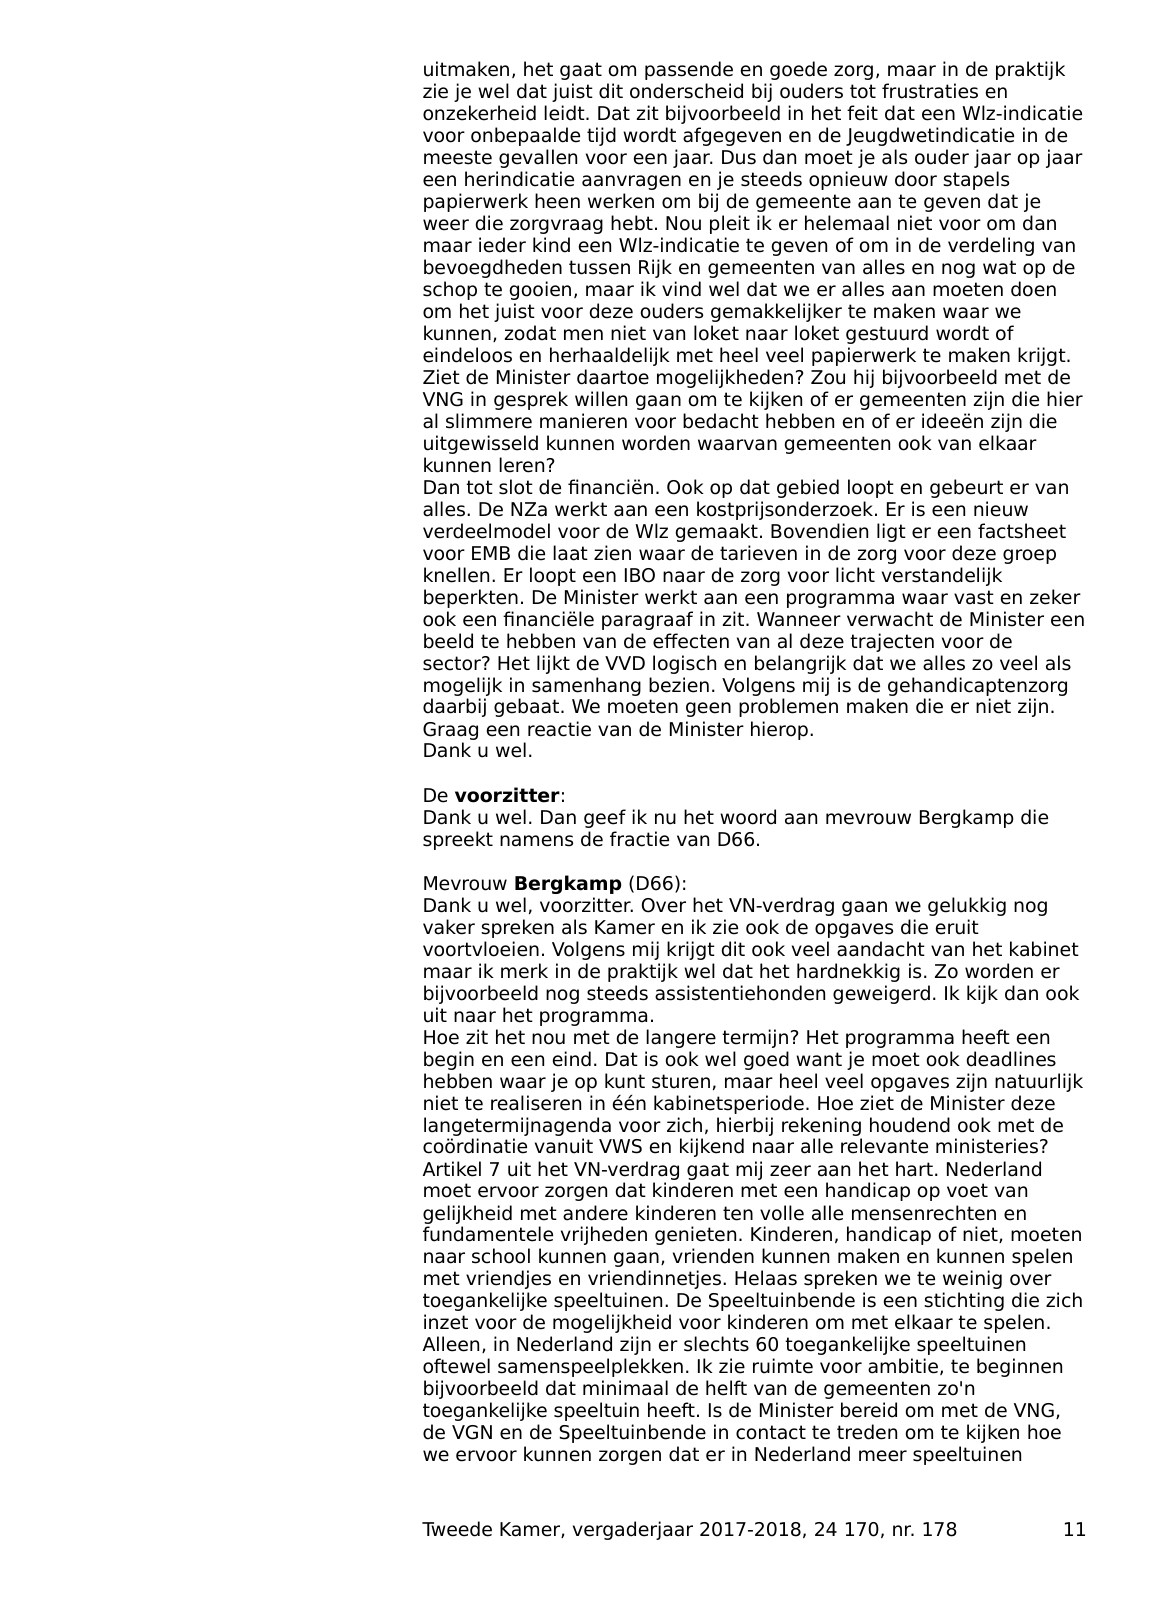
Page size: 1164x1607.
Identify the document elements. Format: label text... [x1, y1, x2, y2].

text De voorzitter: [422, 784, 1087, 807]
text Artikel 7 uit het VN-verdrag gaat mij zeer aan het hart. Nederland moet ervoor zorgen dat kinderen met een handicap op voet van gelijkheid met andere kinderen ten volle alle mensenrechten en fundamentele vrijheden genieten. Kinderen, handicap of niet, moeten naar school kunnen gaan, vrienden kunnen maken en kunnen spelen met vriendjes en vriendinnetjes. Helaas spreken we te weinig over toegankelijke speeltuinen. De Speeltuinbende is een stichting die zich inzet voor de mogelijkheid voor kinderen om met elkaar te spelen. Alleen, in Nederland zijn er slechts 60 toegankelijke speeltuinen oftewel samenspeelplekken. Ik zie ruimte voor ambitie, te beginnen bijvoorbeeld dat minimaal de helft van de gemeenten zo'n toegankelijke speeltuin heeft. Is de Minister bereid om met de VNG, de VGN en de Speeltuinbende in contact te treden om te kijken hoe we ervoor kunnen zorgen dat er in Nederland meer speeltuinen [422, 1158, 1087, 1466]
text Dank u wel. Dan geef ik nu het woord aan mevrouw Bergkamp die spreekt namens de fractie van D66. [422, 807, 1087, 851]
text Dank u wel. [422, 740, 1087, 762]
text Hoe zit het nou met de langere termijn? Het programma heeft een begin en een eind. Dat is ook wel goed want je moet ook deadlines hebben waar je op kunt sturen, maar heel veel opgaves zijn natuurlijk niet te realiseren in één kabinetsperiode. Hoe ziet de Minister deze langetermijnagenda voor zich, hierbij rekening houdend ook met de coördinatie vanuit VWS en kijkend naar alle relevante ministeries? [422, 1027, 1087, 1158]
text uitmaken, het gaat om passende en goede zorg, maar in de praktijk zie je wel dat juist dit onderscheid bij ouders tot frustraties en onzekerheid leidt. Dat zit bijvoorbeeld in het feit dat een Wlz-indicatie voor onbepaalde tijd wordt afgegeven en de Jeugdwetindicatie in de meeste gevallen voor een jaar. Dus dan moet je als ouder jaar op jaar een herindicatie aanvragen en je steeds opnieuw door stapels papierwerk heen werken om bij de gemeente aan te geven dat je weer die zorgvraag hebt. Nou pleit ik er helemaal niet voor om dan maar ieder kind een Wlz-indicatie te geven of om in de verdeling van bevoegdheden tussen Rijk en gemeenten van alles en nog wat op de schop te gooien, maar ik vind wel dat we er alles aan moeten doen om het juist voor deze ouders gemakkelijker te maken waar we kunnen, zodat men niet van loket naar loket gestuurd wordt of eindeloos en herhaaldelijk met heel veel papierwerk te maken krijgt. Ziet de Minister daartoe mogelijkheden? Zou hij bijvoorbeeld met de VNG in gesprek willen gaan om te kijken of er gemeenten zijn die hier al slimmere manieren voor bedacht hebben en of er ideeën zijn die uitgewisseld kunnen worden waarvan gemeenten ook van elkaar kunnen leren? [422, 59, 1087, 477]
text Dank u wel, voorzitter. Over het VN-verdrag gaan we gelukkig nog vaker spreken als Kamer en ik zie ook de opgaves die eruit voortvloeien. Volgens mij krijgt dit ook veel aandacht van het kabinet maar ik merk in de praktijk wel dat het hardnekkig is. Zo worden er bijvoorbeeld nog steeds assistentiehonden geweigerd. Ik kijk dan ook uit naar het programma. [422, 895, 1087, 1027]
text Dan tot slot de financiën. Ook op dat gebied loopt en gebeurt er van alles. De NZa werkt aan een kostprijsonderzoek. Er is een nieuw verdeelmodel voor de Wlz gemaakt. Bovendien ligt er een factsheet voor EMB die laat zien waar de tarieven in de zorg voor deze groep knellen. Er loopt een IBO naar de zorg voor licht verstandelijk beperkten. De Minister werkt aan een programma waar vast en zeker ook een financiële paragraaf in zit. Wanneer verwacht de Minister een beeld te hebben van de effecten van al deze trajecten voor de sector? Het lijkt de VVD logisch en belangrijk dat we alles zo veel als mogelijk in samenhang bezien. Volgens mij is de gehandicaptenzorg daarbij gebaat. We moeten geen problemen maken die er niet zijn. Graag een reactie van de Minister hierop. [422, 477, 1087, 740]
text Mevrouw Bergkamp (D66): [422, 873, 1087, 895]
